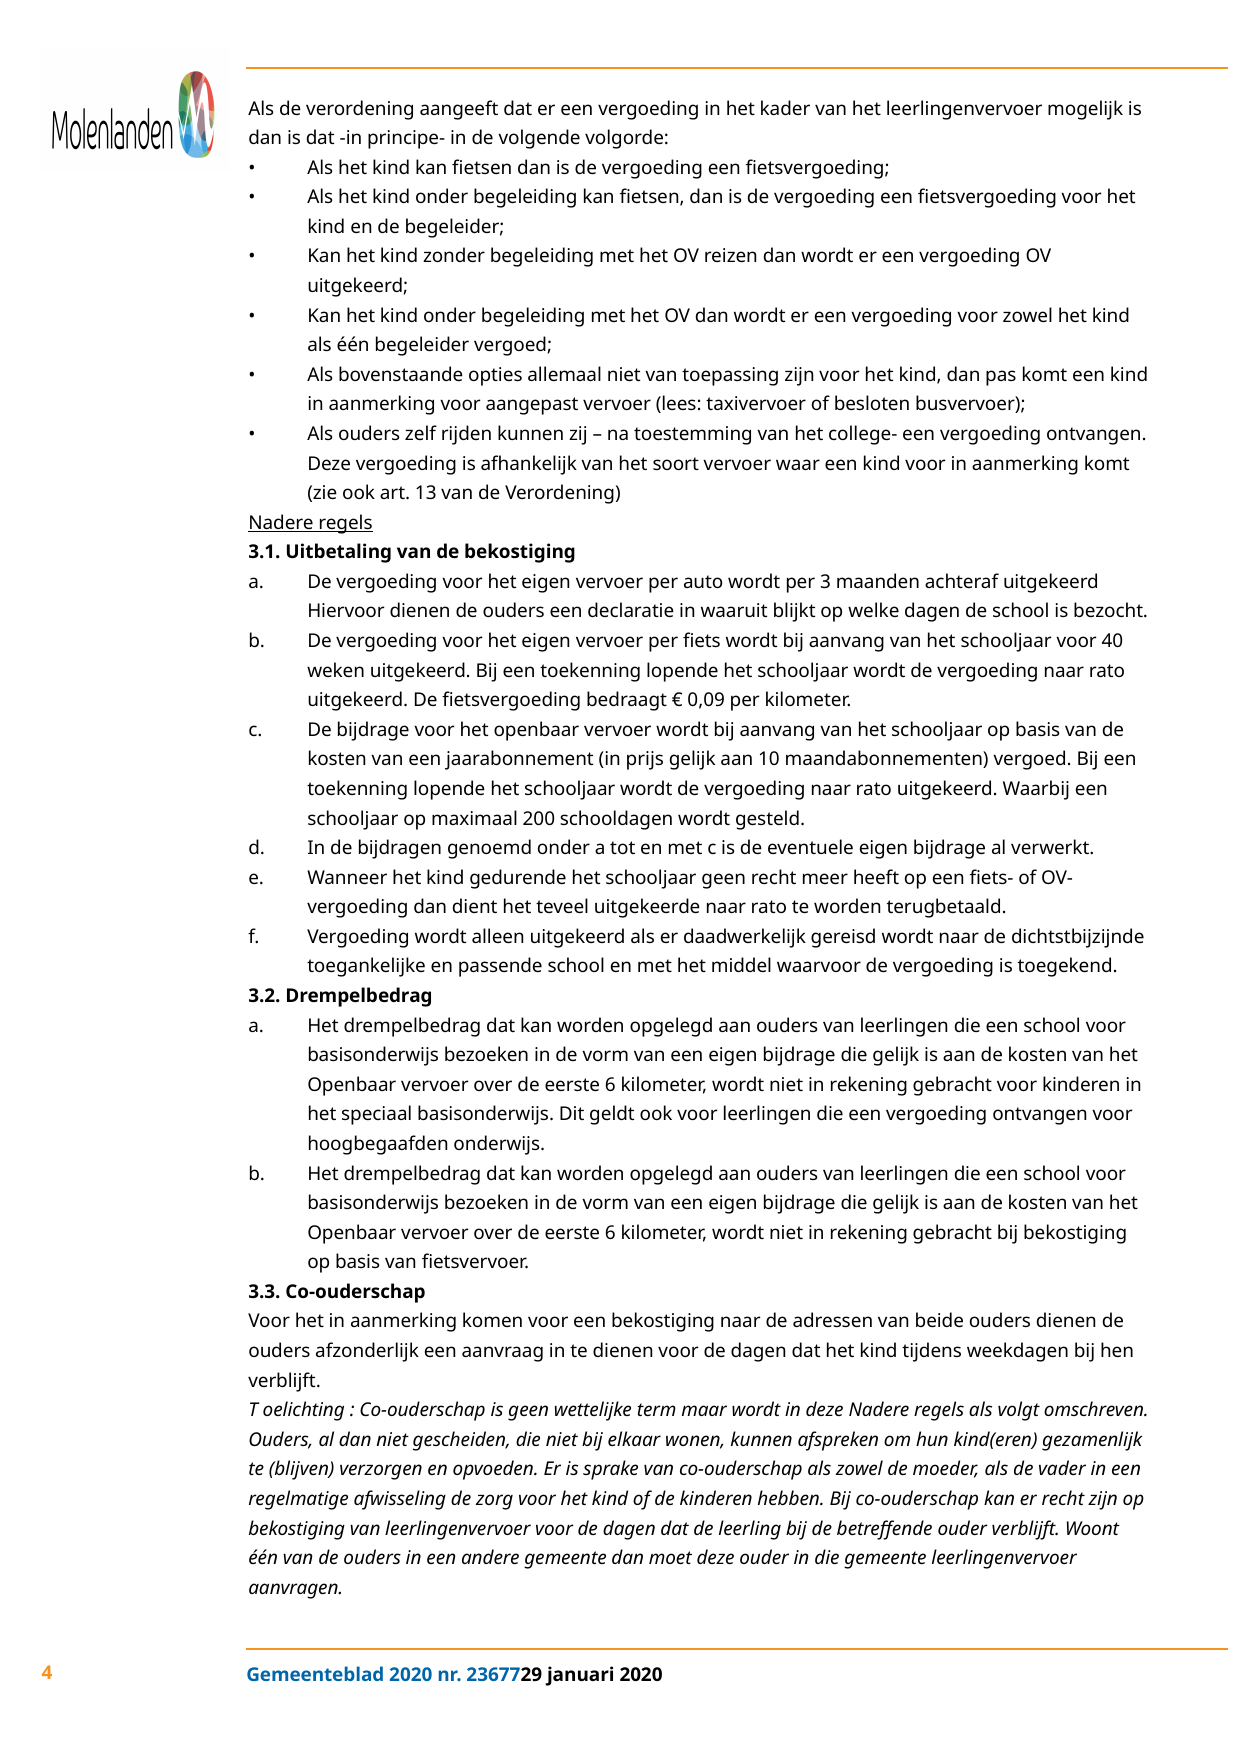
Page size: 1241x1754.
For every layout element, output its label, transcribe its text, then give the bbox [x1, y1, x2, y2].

list Als bovenstaande opties allemaal niet van toepassing zijn voor het kind, dan pas komt een kind in aanmerking voor aangepast vervoer (lees: taxivervoer of besloten busvervoer); [248, 361, 1152, 416]
picture [41, 47, 231, 172]
text Nadere regels [248, 509, 1152, 535]
list Vergoeding wordt alleen uitgekeerd als er daadwerkelijk gereisd wordt naar de dichtstbijzijnde toegankelijke en passende school en met het middel waarvoor de vergoeding is toegekend. [248, 923, 1152, 978]
list Als ouders zelf rijden kunnen zij – na toestemming van het college- een vergoeding ontvangen. Deze vergoeding is afhankelijk van het soort vervoer waar een kind voor in aanmerking komt (zie ook art. 13 van de Verordening) [248, 420, 1152, 505]
text T oelichting : Co-ouderschap is geen wettelijke term maar wordt in deze Nadere regels als volgt omschreven. Ouders, al dan niet gescheiden, die niet bij elkaar wonen, kunnen afspreken om hun kind(eren) gezamenlijk te (blijven) verzorgen en opvoeden. Er is sprake van co-ouderschap als zowel de moeder, als de vader in een regelmatige afwisseling de zorg voor het kind of de kinderen hebben. Bij co-ouderschap kan er recht zijn op bekostiging van leerlingenvervoer voor de dagen dat de leerling bij de betreffende ouder verblijft. Woont één van de ouders in een andere gemeente dan moet deze ouder in die gemeente leerlingenvervoer aanvragen. [248, 1396, 1152, 1600]
text Als de verordening aangeeft dat er een vergoeding in het kader van het leerlingenvervoer mogelijk is dan is dat -in principe- in de volgende volgorde: [248, 95, 1152, 150]
list Het drempelbedrag dat kan worden opgelegd aan ouders van leerlingen die een school voor basisonderwijs bezoeken in de vorm van een eigen bijdrage die gelijk is aan de kosten van het Openbaar vervoer over de eerste 6 kilometer, wordt niet in rekening gebracht voor kinderen in het speciaal basisonderwijs. Dit geldt ook voor leerlingen die een vergoeding ontvangen voor hoogbegaafden onderwijs. [248, 1012, 1152, 1156]
list De vergoeding voor het eigen vervoer per auto wordt per 3 maanden achteraf uitgekeerd Hiervoor dienen de ouders een declaratie in waaruit blijkt op welke dagen de school is bezocht. [248, 568, 1152, 623]
list In de bijdragen genoemd onder a tot en met c is de eventuele eigen bijdrage al verwerkt. [248, 834, 1152, 860]
list De bijdrage voor het openbaar vervoer wordt bij aanvang van het schooljaar op basis van de kosten van een jaarabonnement (in prijs gelijk aan 10 maandabonnementen) vergoed. Bij een toekenning lopende het schooljaar wordt de vergoeding naar rato uitgekeerd. Waarbij een schooljaar op maximaal 200 schooldagen wordt gesteld. [248, 716, 1152, 831]
text 3.3. Co-ouderschap [248, 1278, 1152, 1304]
list Kan het kind onder begeleiding met het OV dan wordt er een vergoeding voor zowel het kind als één begeleider vergoed; [248, 302, 1152, 357]
list Het drempelbedrag dat kan worden opgelegd aan ouders van leerlingen die een school voor basisonderwijs bezoeken in de vorm van een eigen bijdrage die gelijk is aan de kosten van het Openbaar vervoer over de eerste 6 kilometer, wordt niet in rekening gebracht bij bekostiging op basis van fietsvervoer. [248, 1160, 1152, 1274]
list De vergoeding voor het eigen vervoer per fiets wordt bij aanvang van het schooljaar voor 40 weken uitgekeerd. Bij een toekenning lopende het schooljaar wordt de vergoeding naar rato uitgekeerd. De fietsvergoeding bedraagt € 0,09 per kilometer. [248, 627, 1152, 712]
list Wanneer het kind gedurende het schooljaar geen recht meer heeft op een fiets- of OV-vergoeding dan dient het teveel uitgekeerde naar rato te worden terugbetaald. [248, 864, 1152, 919]
text Voor het in aanmerking komen voor een bekostiging naar de adressen van beide ouders dienen de ouders afzonderlijk een aanvraag in te dienen voor de dagen dat het kind tijdens weekdagen bij hen verblijft. [248, 1308, 1152, 1393]
list Kan het kind zonder begeleiding met het OV reizen dan wordt er een vergoeding OV uitgekeerd; [248, 243, 1152, 298]
list Als het kind onder begeleiding kan fietsen, dan is de vergoeding een fietsvergoeding voor het kind en de begeleider; [248, 183, 1152, 239]
text 3.2. Drempelbedrag [248, 982, 1152, 1008]
list Als het kind kan fietsen dan is de vergoeding een fietsvergoeding; [248, 154, 1152, 180]
text 3.1. Uitbetaling van de bekostiging [248, 538, 1152, 564]
